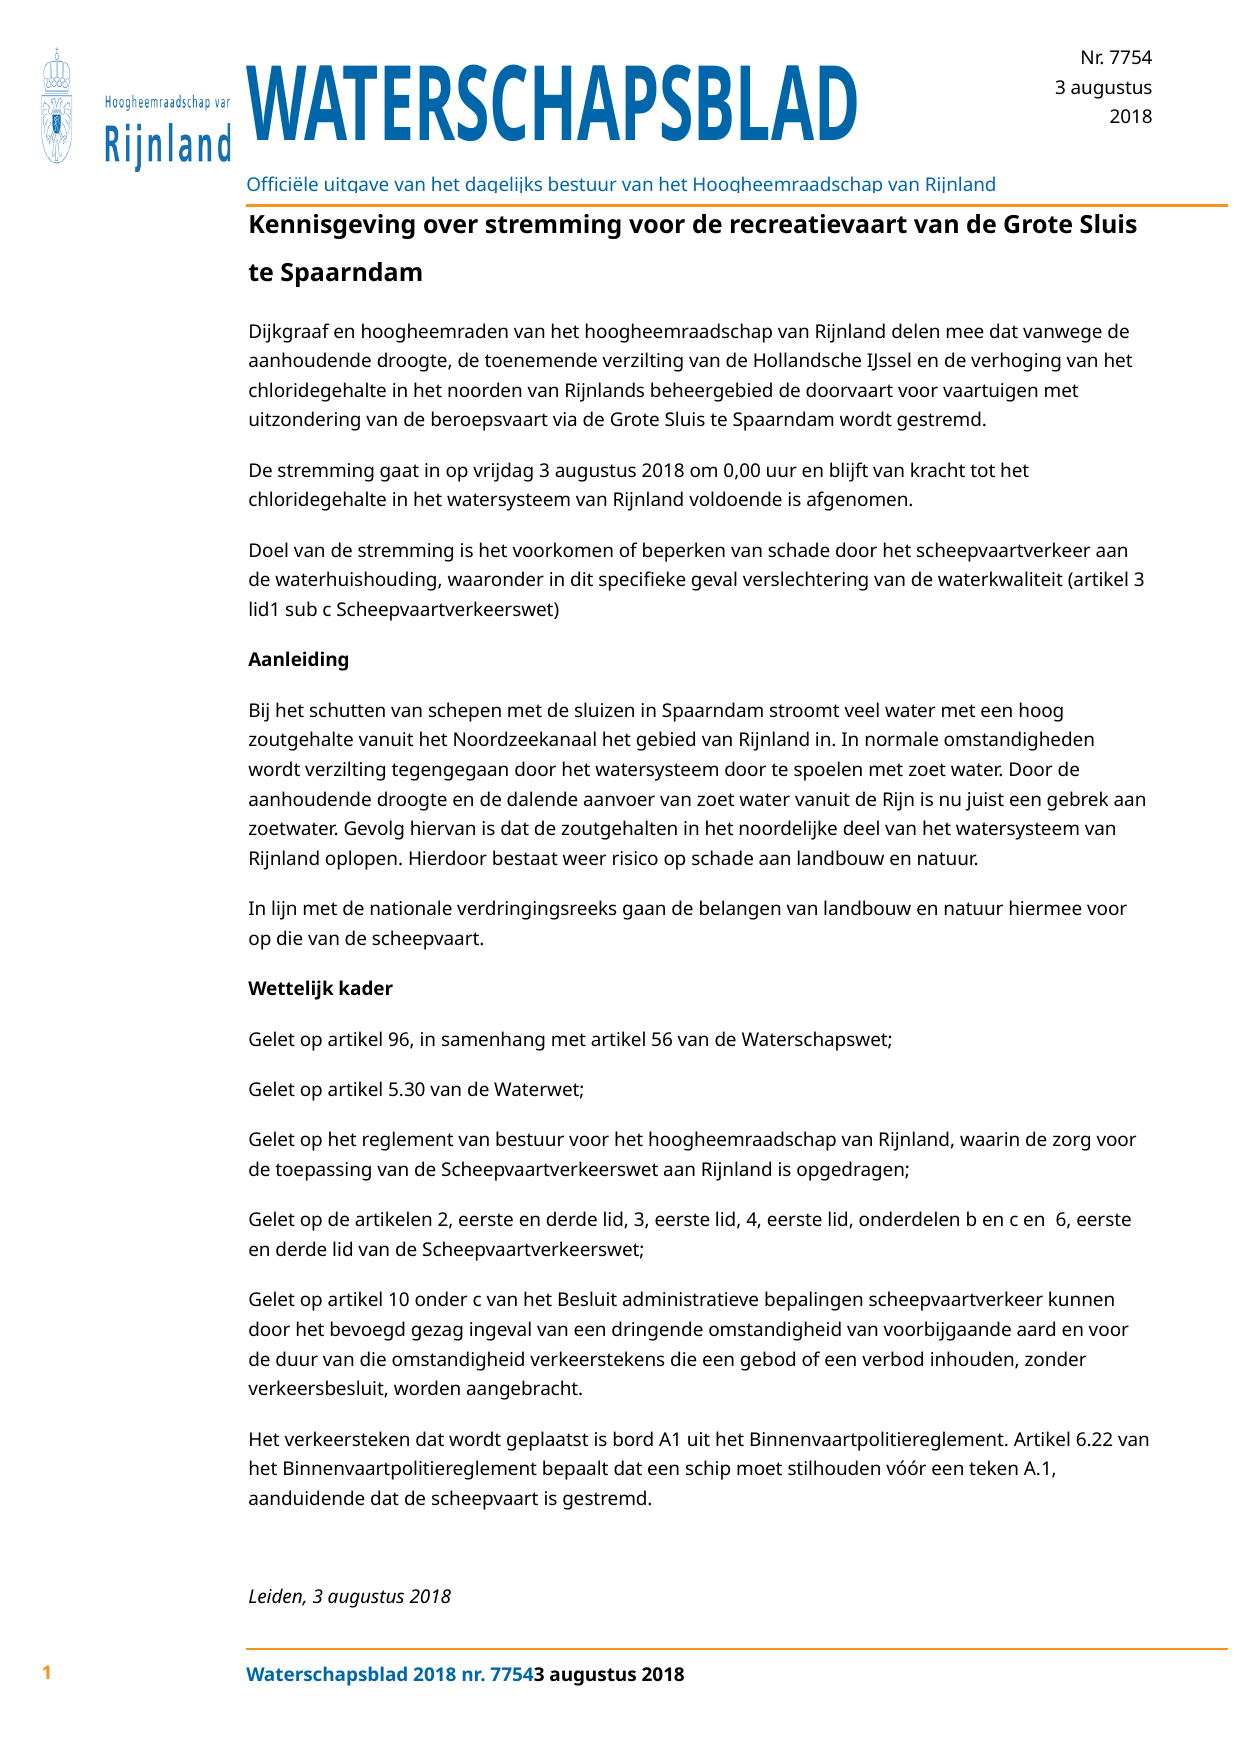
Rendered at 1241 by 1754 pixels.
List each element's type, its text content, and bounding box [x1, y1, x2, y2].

text Het verkeersteken dat wordt geplaatst is bord A1 uit het Binnenvaartpolitiereglement. Artikel 6.22 van het Binnenvaartpolitiereglement bepaalt dat een schip moet stilhouden vóór een teken A.1, aanduidende dat de scheepvaart is gestremd. [248, 1426, 1152, 1511]
text Doel van de stremming is het voorkomen of beperken van schade door het scheepvaartverkeer aan de waterhuishouding, waaronder in dit specifieke geval verslechtering van de waterkwaliteit (artikel 3 lid1 sub c Scheepvaartverkeerswet) [248, 537, 1152, 622]
text De stremming gaat in op vrijdag 3 augustus 2018 om 0,00 uur en blijft van kracht tot het chloridegehalte in het watersysteem van Rijnland voldoende is afgenomen. [248, 457, 1152, 512]
text Gelet op artikel 10 onder c van het Besluit administratieve bepalingen scheepvaartverkeer kunnen door het bevoegd gezag ingeval van een dringende omstandigheid van voorbijgaande aard en voor de duur van die omstandigheid verkeerstekens die een gebod of een verbod inhouden, zonder verkeersbesluit, worden aangebracht. [248, 1287, 1152, 1401]
picture [41, 47, 231, 172]
text Gelet op artikel 96, in samenhang met artikel 56 van de Waterschapswet; [248, 1026, 1152, 1052]
text Dijkgraaf en hoogheemraden van het hoogheemraadschap van Rijnland delen mee dat vanwege de aanhoudende droogte, de toenemende verzilting van de Hollandsche IJssel en de verhoging van het chloridegehalte in het noorden van Rijnlands beheergebied de doorvaart voor vaartuigen met uitzondering van de beroepsvaart via de Grote Sluis te Spaarndam wordt gestremd. [248, 318, 1152, 432]
text Gelet op het reglement van bestuur voor het hoogheemraadschap van Rijnland, waarin de zorg voor de toepassing van de Scheepvaartverkeerswet aan Rijnland is opgedragen; [248, 1127, 1152, 1182]
text Bij het schutten van schepen met de sluizen in Spaarndam stroomt veel water met een hoog zoutgehalte vanuit het Noordzeekanaal het gebied van Rijnland in. In normale omstandigheden wordt verzilting tegengegaan door het watersysteem door te spoelen met zoet water. Door de aanhoudende droogte en de dalende aanvoer van zoet water vanuit de Rijn is nu juist een gebrek aan zoetwater. Gevolg hiervan is dat de zoutgehalten in het noordelijke deel van het watersysteem van Rijnland oplopen. Hierdoor bestaat weer risico op schade aan landbouw en natuur. [248, 697, 1152, 871]
text Kennisgeving over stremming voor de recreatievaart van de Grote Sluis te Spaarndam [248, 207, 1152, 288]
text Gelet op artikel 5.30 van de Waterwet; [248, 1076, 1152, 1102]
text Aanleiding [248, 647, 1152, 672]
text Wettelijk kader [248, 975, 1152, 1001]
text Leiden, 3 augustus 2018 [248, 1583, 1152, 1609]
text In lijn met de nationale verdringingsreeks gaan de belangen van landbouw en natuur hiermee voor op die van de scheepvaart. [248, 895, 1152, 951]
text Gelet op de artikelen 2, eerste en derde lid, 3, eerste lid, 4, eerste lid, onderdelen b en c en 6, eerste en derde lid van de Scheepvaartverkeerswet; [248, 1207, 1152, 1262]
